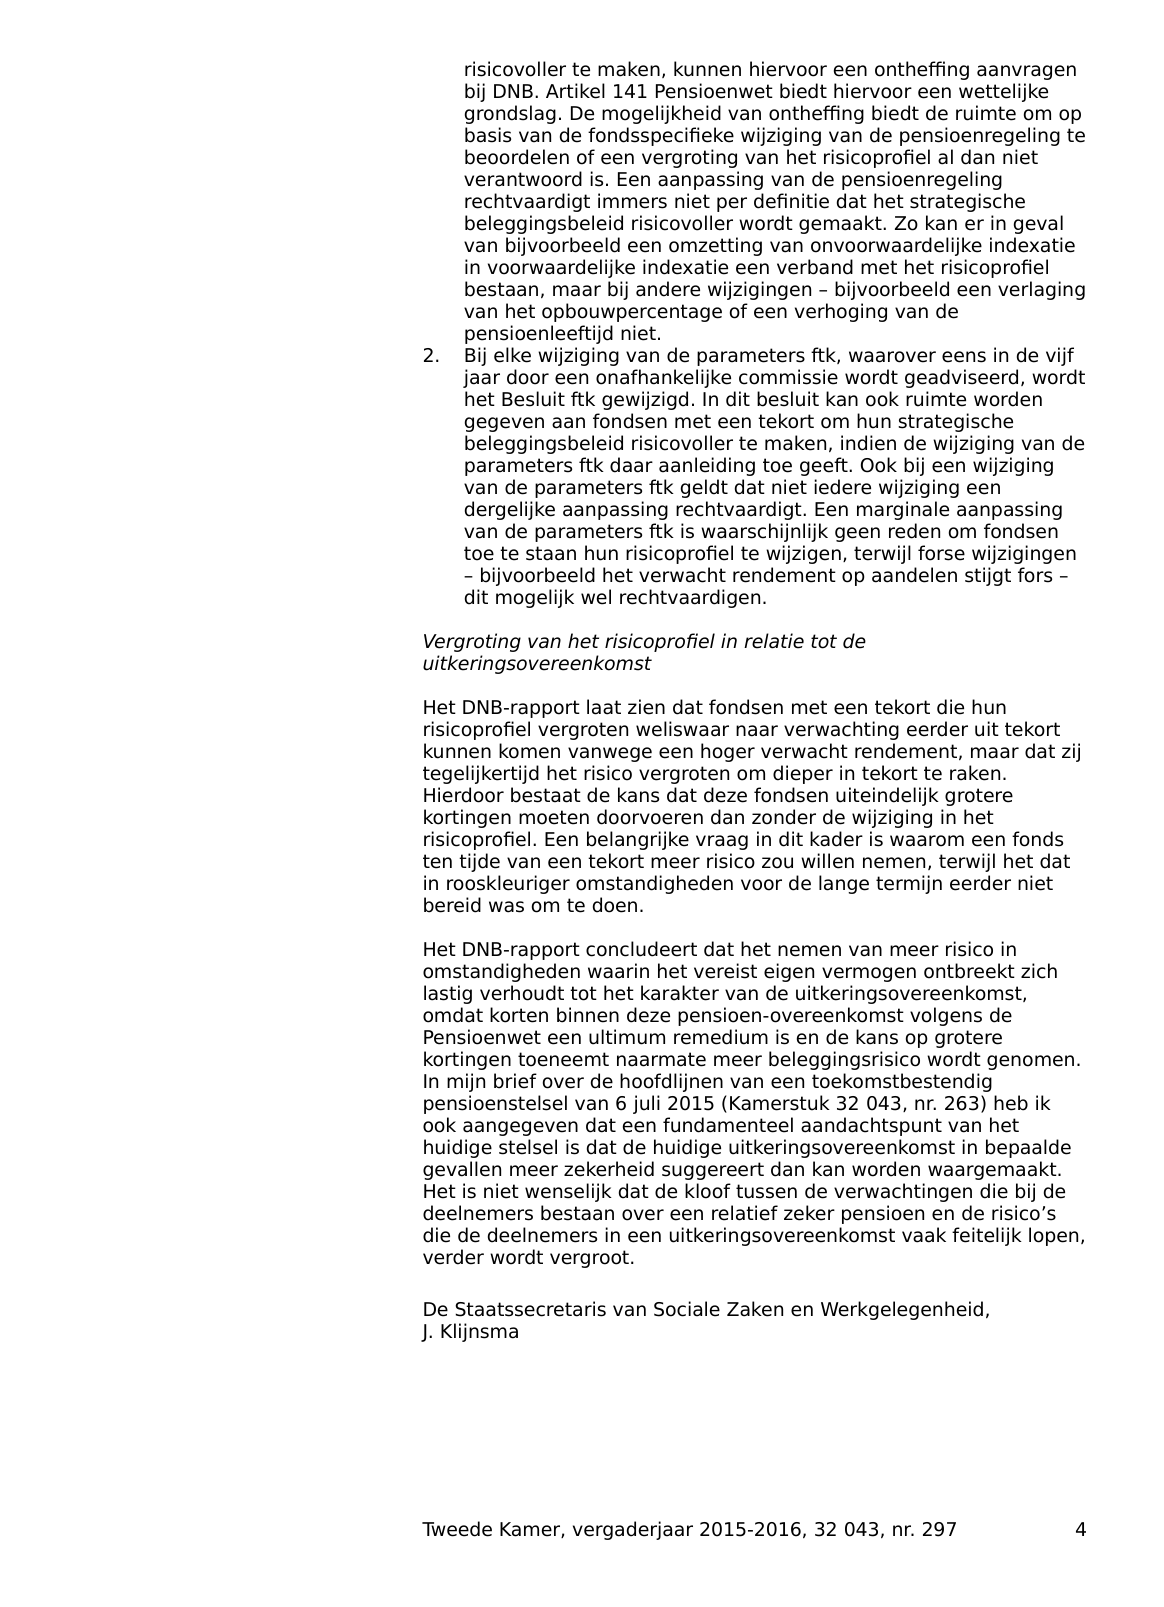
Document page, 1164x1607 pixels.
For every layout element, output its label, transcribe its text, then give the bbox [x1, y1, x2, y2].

text Het DNB-rapport concludeert dat het nemen van meer risico in omstandigheden waarin het vereist eigen vermogen ontbreekt zich lastig verhoudt tot het karakter van de uitkeringsovereenkomst, omdat korten binnen deze pensioen-overeenkomst volgens de Pensioenwet een ultimum remedium is en de kans op grotere kortingen toeneemt naarmate meer beleggingsrisico wordt genomen. [422, 939, 1087, 1071]
text 2. Bij elke wijziging van de parameters ftk, waarover eens in de vijf jaar door een onafhankelijke commissie wordt geadviseerd, wordt het Besluit ftk gewijzigd. In dit besluit kan ook ruimte worden gegeven aan fondsen met een tekort om hun strategische beleggingsbeleid risicovoller te maken, indien de wijziging van de parameters ftk daar aanleiding toe geeft. Ook bij een wijziging van de parameters ftk geldt dat niet iedere wijziging een dergelijke aanpassing rechtvaardigt. Een marginale aanpassing van de parameters ftk is waarschijnlijk geen reden om fondsen toe te staan hun risicoprofiel te wijzigen, terwijl forse wijzigingen – bijvoorbeeld het verwacht rendement op aandelen stijgt fors – dit mogelijk wel rechtvaardigen. [422, 345, 1087, 608]
text De Staatssecretaris van Sociale Zaken en Werkgelegenheid, J. Klijnsma [422, 1298, 1087, 1342]
text In mijn brief over de hoofdlijnen van een toekomstbestendig pensioenstelsel van 6 juli 2015 (Kamerstuk 32 043, nr. 263) heb ik ook aangegeven dat een fundamenteel aandachtspunt van het huidige stelsel is dat de huidige uitkeringsovereenkomst in bepaalde gevallen meer zekerheid suggereert dan kan worden waargemaakt. Het is niet wenselijk dat de kloof tussen de verwachtingen die bij de deelnemers bestaan over een relatief zeker pensioen en de risico’s die de deelnemers in een uitkeringsovereenkomst vaak feitelijk lopen, verder wordt vergroot. [422, 1071, 1087, 1268]
text risicovoller te maken, kunnen hiervoor een ontheffing aanvragen bij DNB. Artikel 141 Pensioenwet biedt hiervoor een wettelijke grondslag. De mogelijkheid van ontheffing biedt de ruimte om op basis van de fondsspecifieke wijziging van de pensioenregeling te beoordelen of een vergroting van het risicoprofiel al dan niet verantwoord is. Een aanpassing van de pensioenregeling rechtvaardigt immers niet per definitie dat het strategische beleggingsbeleid risicovoller wordt gemaakt. Zo kan er in geval van bijvoorbeeld een omzetting van onvoorwaardelijke indexatie in voorwaardelijke indexatie een verband met het risicoprofiel bestaan, maar bij andere wijzigingen – bijvoorbeeld een verlaging van het opbouwpercentage of een verhoging van de pensioenleeftijd niet. [422, 59, 1087, 345]
subtitle Vergroting van het risicoprofiel in relatie tot de uitkeringsovereenkomst [422, 631, 1087, 675]
text Het DNB-rapport laat zien dat fondsen met een tekort die hun risicoprofiel vergroten weliswaar naar verwachting eerder uit tekort kunnen komen vanwege een hoger verwacht rendement, maar dat zij tegelijkertijd het risico vergroten om dieper in tekort te raken. Hierdoor bestaat de kans dat deze fondsen uiteindelijk grotere kortingen moeten doorvoeren dan zonder de wijziging in het risicoprofiel. Een belangrijke vraag in dit kader is waarom een fonds ten tijde van een tekort meer risico zou willen nemen, terwijl het dat in rooskleuriger omstandigheden voor de lange termijn eerder niet bereid was om te doen. [422, 697, 1087, 917]
